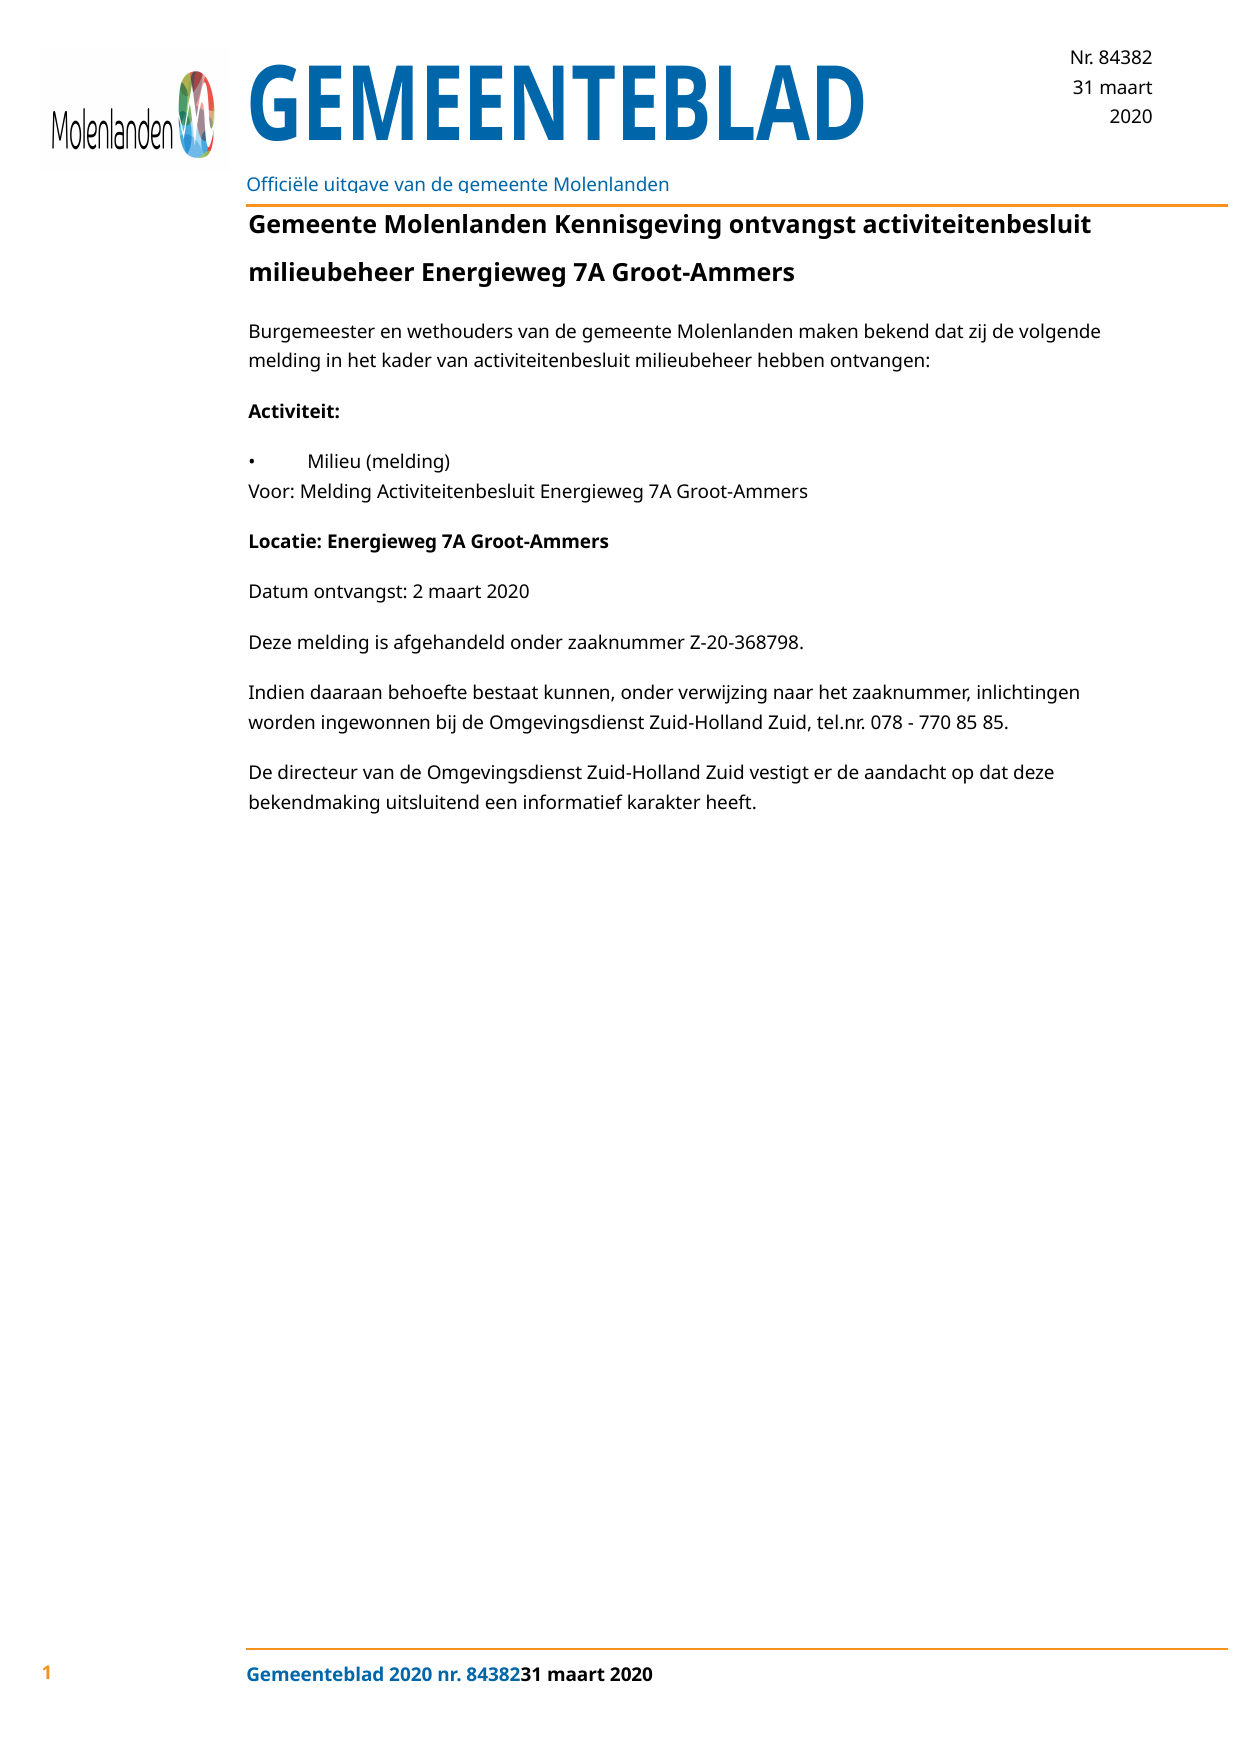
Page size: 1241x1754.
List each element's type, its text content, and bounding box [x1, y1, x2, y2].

text Deze melding is afgehandeld onder zaaknummer Z-20-368798. [248, 629, 1152, 655]
picture [41, 47, 231, 172]
text Activiteit: [248, 398, 1152, 424]
text Voor: Melding Activiteitenbesluit Energieweg 7A Groot-Ammers [248, 478, 1152, 504]
text Indien daaraan behoefte bestaat kunnen, onder verwijzing naar het zaaknummer, inlichtingen worden ingewonnen bij de Omgevingsdienst Zuid-Holland Zuid, tel.nr. 078 - 770 85 85. [248, 679, 1152, 735]
text Datum ontvangst: 2 maart 2020 [248, 579, 1152, 604]
text Locatie: Energieweg 7A Groot-Ammers [248, 528, 1152, 554]
text Gemeente Molenlanden Kennisgeving ontvangst activiteitenbesluit milieubeheer Energieweg 7A Groot-Ammers [248, 207, 1152, 288]
list Milieu (melding) [248, 448, 1152, 474]
text De directeur van de Omgevingsdienst Zuid-Holland Zuid vestigt er de aandacht op dat deze bekendmaking uitsluitend een informatief karakter heeft. [248, 759, 1152, 815]
text Burgemeester en wethouders van de gemeente Molenlanden maken bekend dat zij de volgende melding in het kader van activiteitenbesluit milieubeheer hebben ontvangen: [248, 318, 1152, 373]
